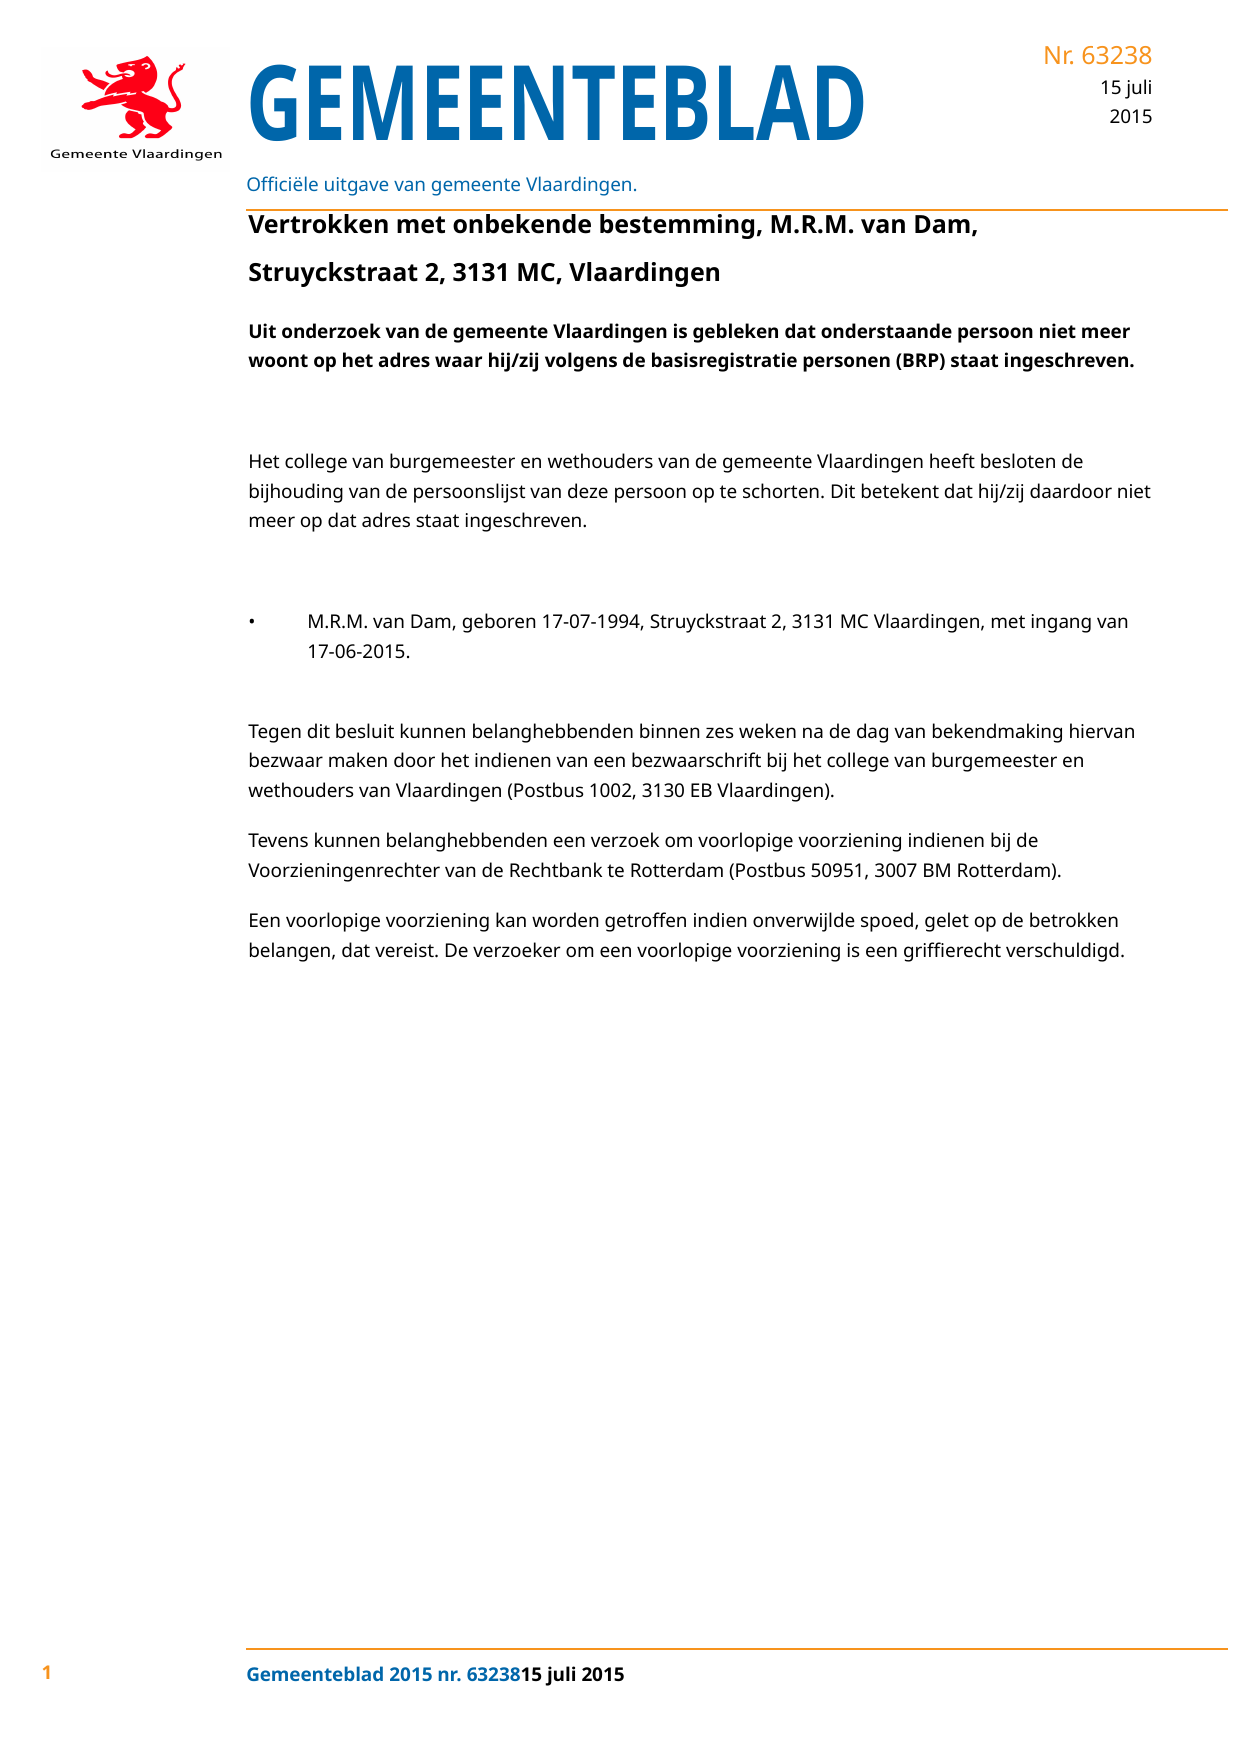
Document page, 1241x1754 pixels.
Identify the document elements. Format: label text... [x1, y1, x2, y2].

text Vertrokken met onbekende bestemming, M.R.M. van Dam, Struyckstraat 2, 3131 MC, Vlaardingen [248, 211, 1152, 288]
text Uit onderzoek van de gemeente Vlaardingen is gebleken dat onderstaande persoon niet meer woont op het adres waar hij/zij volgens de basisregistratie personen (BRP) staat ingeschreven. [248, 318, 1152, 373]
text Tegen dit besluit kunnen belanghebbenden binnen zes weken na de dag van bekendmaking hiervan bezwaar maken door het indienen van een bezwaarschrift bij het college van burgemeester en wethouders van Vlaardingen (Postbus 1002, 3130 EB Vlaardingen). [248, 718, 1152, 803]
list M.R.M. van Dam, geboren 17-07-1994, Struyckstraat 2, 3131 MC Vlaardingen, met ingang van 17-06-2015. [248, 608, 1152, 664]
picture [41, 47, 231, 172]
text Een voorlopige voorziening kan worden getroffen indien onverwijlde spoed, gelet op de betrokken belangen, dat vereist. De verzoeker om een voorlopige voorziening is een griffierecht verschuldigd. [248, 907, 1152, 963]
text Het college van burgemeester en wethouders van de gemeente Vlaardingen heeft besloten de bijhouding van de persoonslijst van deze persoon op te schorten. Dit betekent dat hij/zij daardoor niet meer op dat adres staat ingeschreven. [248, 448, 1152, 533]
text Tevens kunnen belanghebbenden een verzoek om voorlopige voorziening indienen bij de Voorzieningenrechter van de Rechtbank te Rotterdam (Postbus 50951, 3007 BM Rotterdam). [248, 827, 1152, 883]
